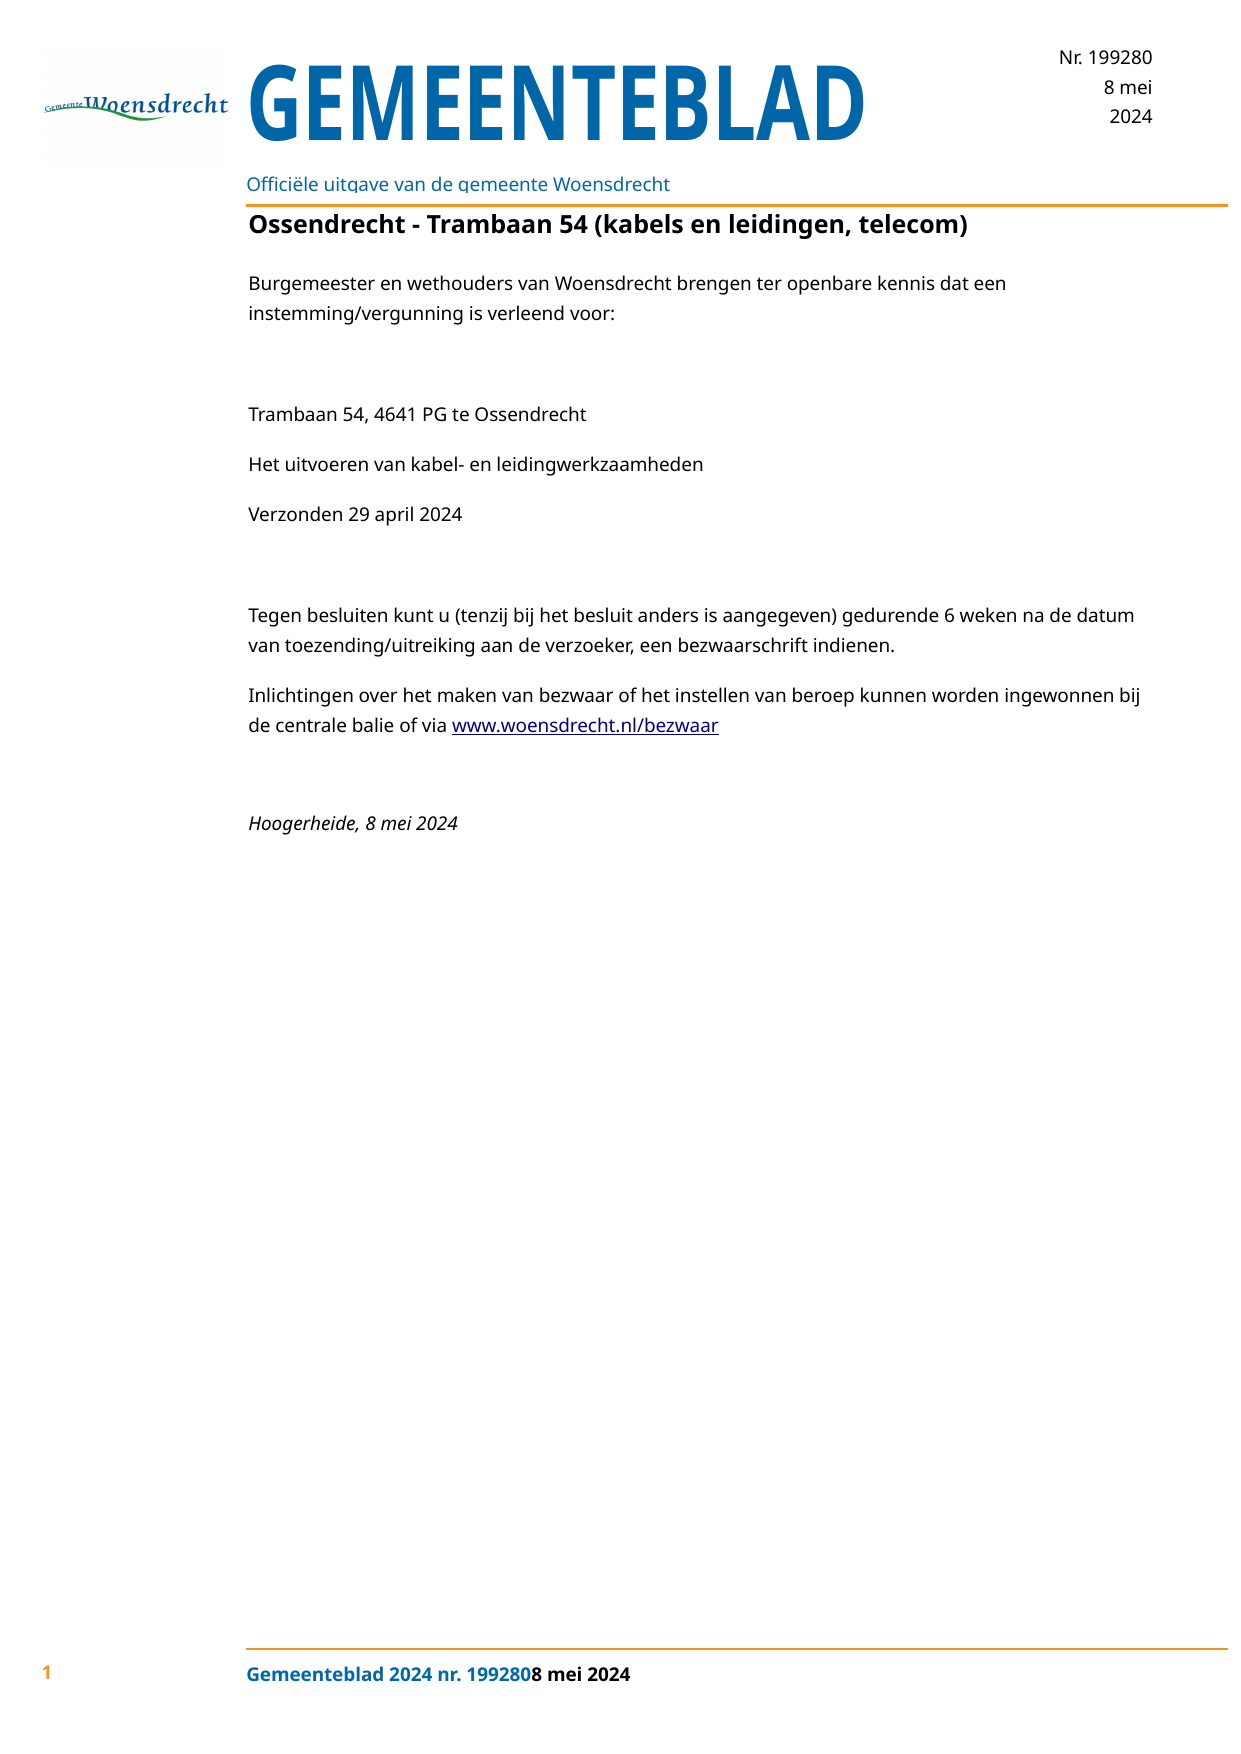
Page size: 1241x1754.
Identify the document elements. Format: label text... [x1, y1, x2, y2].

text Burgemeester en wethouders van Woensdrecht brengen ter openbare kennis dat een instemming/vergunning is verleend voor: [248, 270, 1152, 326]
text Trambaan 54, 4641 PG te Ossendrecht [248, 401, 1152, 426]
text Verzonden 29 april 2024 [248, 502, 1152, 527]
text Inlichtingen over het maken van bezwaar of het instellen van beroep kunnen worden ingewonnen bij de centrale balie of via www.woensdrecht.nl/bezwaar [248, 682, 1152, 738]
text Het uitvoeren van kabel- en leidingwerkzaamheden [248, 451, 1152, 477]
picture [41, 47, 231, 172]
text Ossendrecht - Trambaan 54 (kabels en leidingen, telecom) [248, 207, 1152, 241]
text Hoogerheide, 8 mei 2024 [248, 810, 1152, 836]
text Tegen besluiten kunt u (tenzij bij het besluit anders is aangegeven) gedurende 6 weken na de datum van toezending/uitreiking aan de verzoeker, een bezwaarschrift indienen. [248, 602, 1152, 658]
